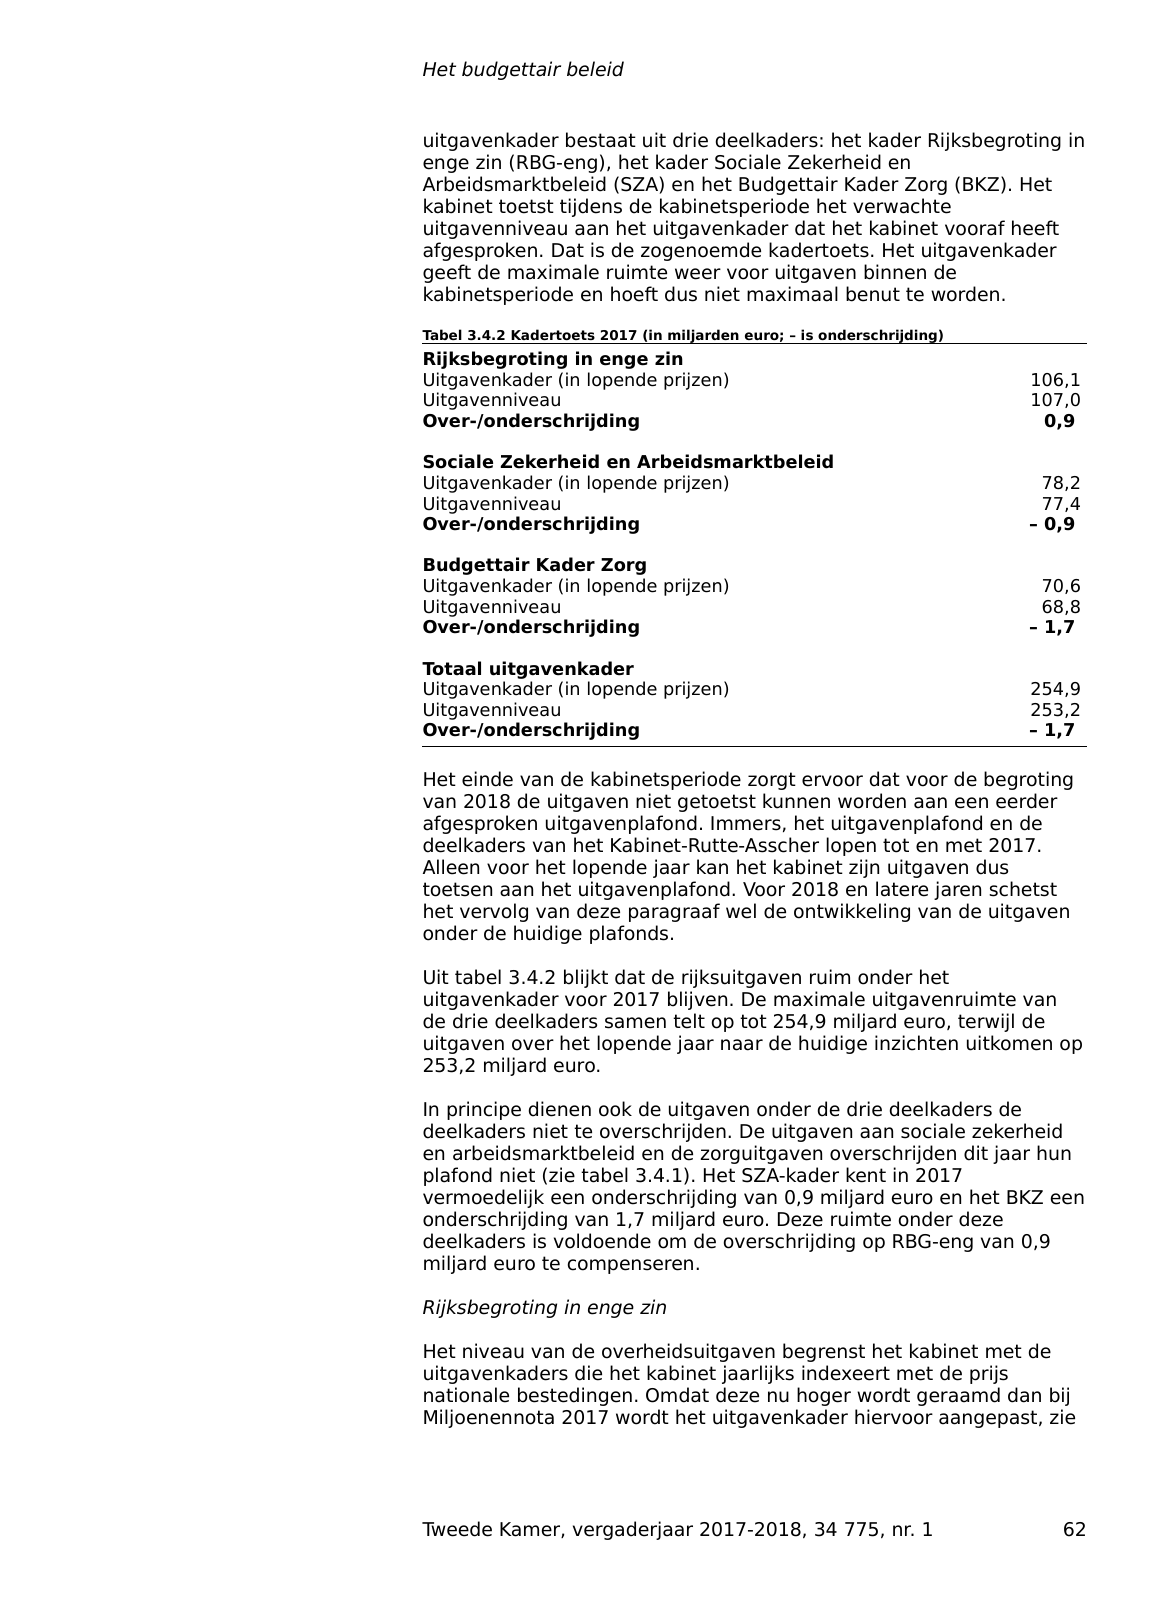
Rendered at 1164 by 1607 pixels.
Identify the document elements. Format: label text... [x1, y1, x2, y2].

table_cell 107,0 [980, 390, 1087, 411]
table_cell 254,9 [980, 679, 1087, 700]
subtitle Rijksbegroting in enge zin [422, 1297, 1087, 1319]
table_cell Uitgavenniveau [422, 597, 980, 617]
table_cell [980, 432, 1087, 452]
table_cell 77,4 [980, 494, 1087, 514]
table_cell Uitgavenkader (in lopende prijzen) [422, 473, 980, 493]
table_cell [422, 432, 980, 452]
table_cell 70,6 [980, 576, 1087, 597]
table_cell Over-/onderschrijding [422, 720, 980, 746]
table_cell 68,8 [980, 597, 1087, 617]
table_cell Sociale Zekerheid en Arbeidsmarktbeleid [422, 452, 980, 473]
text Het niveau van de overheidsuitgaven begrenst het kabinet met de uitgavenkaders die het kabinet jaarlijks indexeert met de prijs nationale bestedingen. Omdat deze nu hoger wordt geraamd dan bij Miljoenennota 2017 wordt het uitgavenkader hiervoor aangepast, zie [422, 1341, 1087, 1429]
table_cell 106,1 [980, 370, 1087, 390]
table_cell Uitgavenniveau [422, 390, 980, 411]
table_cell Uitgavenkader (in lopende prijzen) [422, 679, 980, 700]
table_cell [980, 555, 1087, 576]
table_cell [422, 535, 980, 555]
table_cell Uitgavenniveau [422, 494, 980, 514]
table_cell Uitgavenniveau [422, 700, 980, 720]
table_cell [980, 659, 1087, 679]
table_cell [980, 535, 1087, 555]
table_cell – 1,7 [980, 720, 1087, 746]
table_cell Uitgavenkader (in lopende prijzen) [422, 576, 980, 597]
text uitgavenkader bestaat uit drie deelkaders: het kader Rijksbegroting in enge zin (RBG-eng), het kader Sociale Zekerheid en Arbeidsmarktbeleid (SZA) en het Budgettair Kader Zorg (BKZ). Het kabinet toetst tijdens de kabinetsperiode het verwachte uitgavenniveau aan het uitgavenkader dat het kabinet vooraf heeft afgesproken. Dat is de zogenoemde kadertoets. Het uitgavenkader geeft de maximale ruimte weer voor uitgaven binnen de kabinetsperiode en hoeft dus niet maximaal benut te worden. [422, 130, 1087, 306]
text Het einde van de kabinetsperiode zorgt ervoor dat voor de begroting van 2018 de uitgaven niet getoetst kunnen worden aan een eerder afgesproken uitgavenplafond. Immers, het uitgavenplafond en de deelkaders van het Kabinet-Rutte-Asscher lopen tot en met 2017. Alleen voor het lopende jaar kan het kabinet zijn uitgaven dus toetsen aan het uitgavenplafond. Voor 2018 en latere jaren schetst het vervolg van deze paragraaf wel de ontwikkeling van de uitgaven onder de huidige plafonds. [422, 769, 1087, 945]
table_cell [980, 638, 1087, 658]
table_cell Budgettair Kader Zorg [422, 555, 980, 576]
table_cell 78,2 [980, 473, 1087, 493]
text In principe dienen ook de uitgaven onder de drie deelkaders de deelkaders niet te overschrijden. De uitgaven aan sociale zekerheid en arbeidsmarktbeleid en de zorguitgaven overschrijden dit jaar hun plafond niet (zie tabel 3.4.1). Het SZA-kader kent in 2017 vermoedelijk een onderschrijding van 0,9 miljard euro en het BKZ een onderschrijding van 1,7 miljard euro. Deze ruimte onder deze deelkaders is voldoende om de overschrijding op RBG-eng van 0,9 miljard euro te compenseren. [422, 1099, 1087, 1275]
table_cell – 0,9 [980, 514, 1087, 535]
table_cell [980, 452, 1087, 473]
text Uit tabel 3.4.2 blijkt dat de rijksuitgaven ruim onder het uitgavenkader voor 2017 blijven. De maximale uitgavenruimte van de drie deelkaders samen telt op tot 254,9 miljard euro, terwijl de uitgaven over het lopende jaar naar de huidige inzichten uitkomen op 253,2 miljard euro. [422, 967, 1087, 1077]
table_cell Over-/onderschrijding [422, 514, 980, 535]
table_cell – 1,7 [980, 617, 1087, 638]
table_cell 253,2 [980, 700, 1087, 720]
table_cell Rijksbegroting in enge zin [422, 344, 980, 370]
table_cell [422, 638, 980, 658]
table_cell Over-/onderschrijding [422, 617, 980, 638]
table_header Tabel 3.4.2 Kadertoets 2017 (in miljarden euro; – is onderschrijding) [422, 328, 1087, 343]
table_cell [980, 344, 1087, 370]
table_cell Over-/onderschrijding [422, 411, 980, 432]
table_cell Uitgavenkader (in lopende prijzen) [422, 370, 980, 390]
table_cell 0,9 [980, 411, 1087, 432]
table_cell Totaal uitgavenkader [422, 659, 980, 679]
